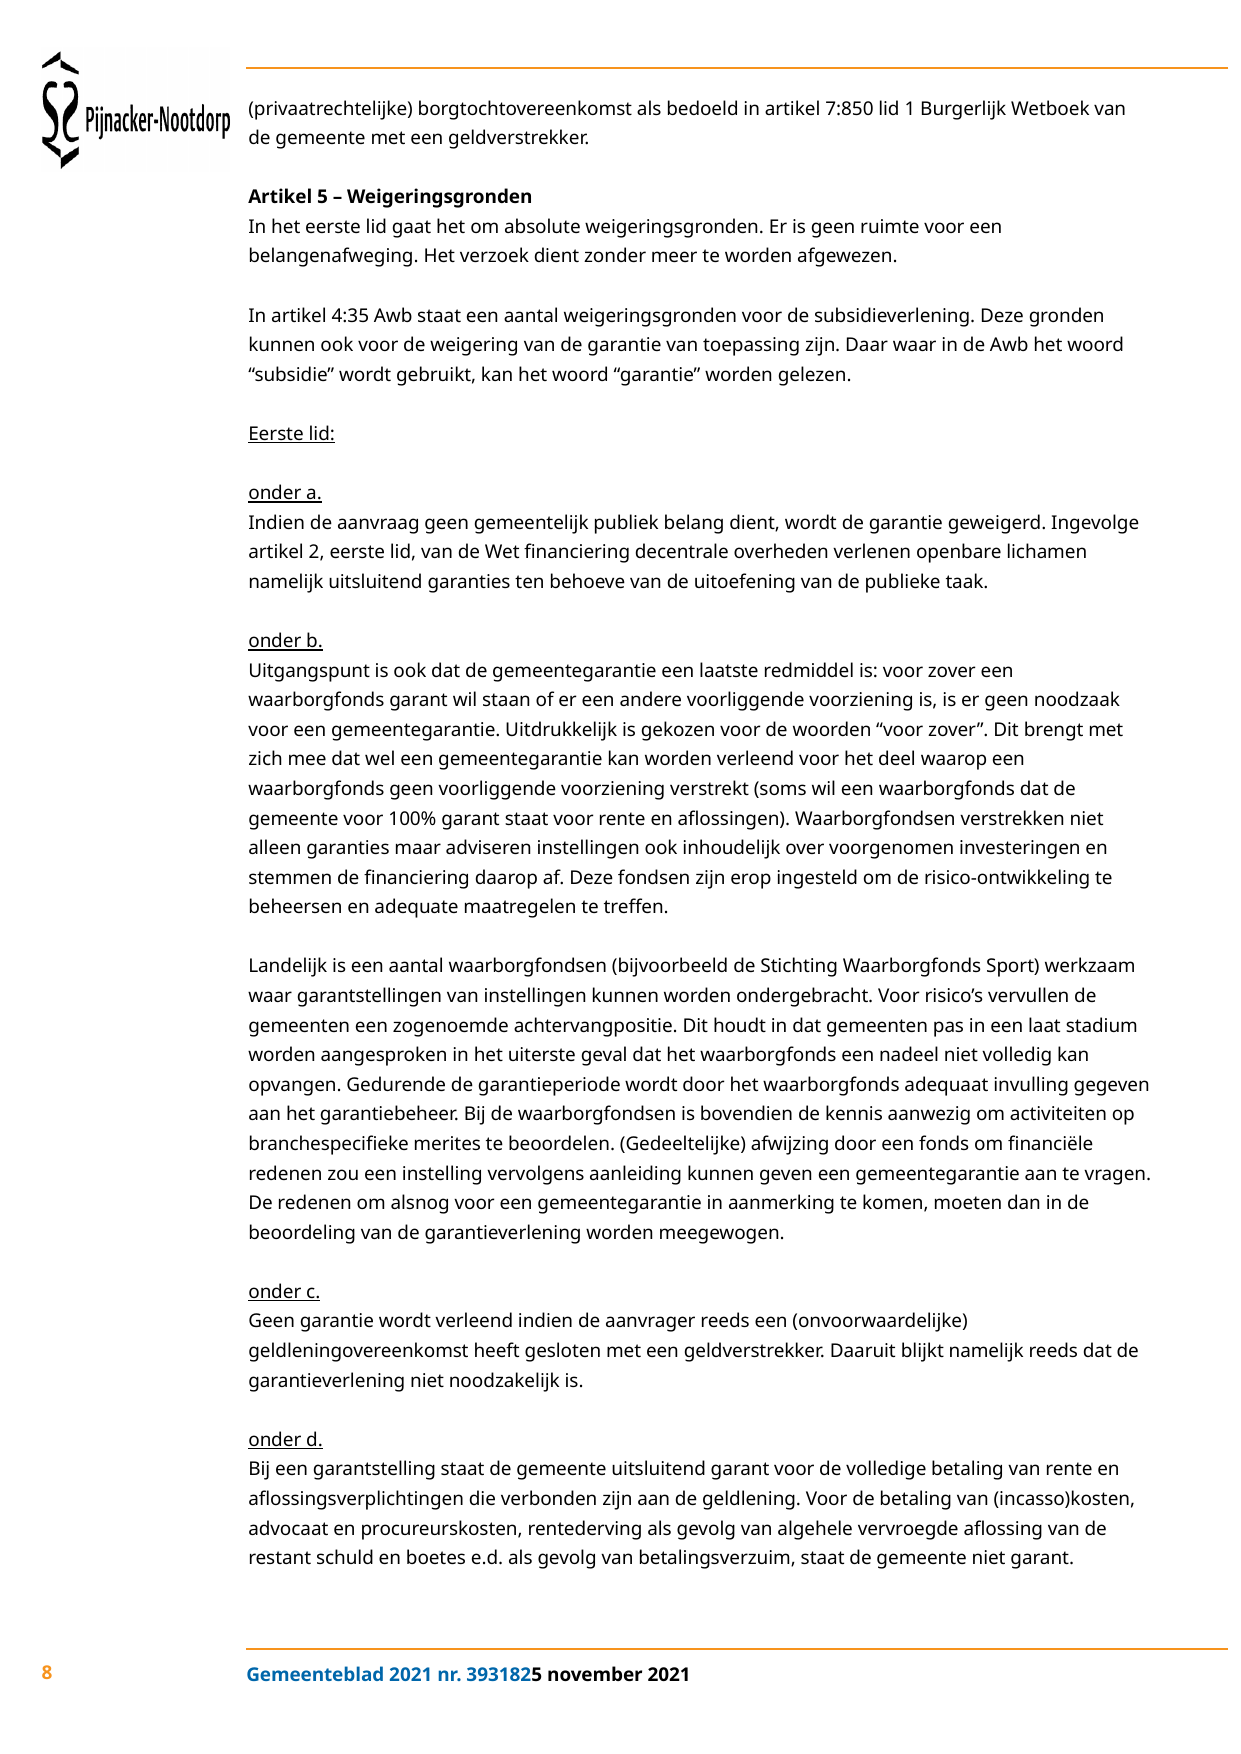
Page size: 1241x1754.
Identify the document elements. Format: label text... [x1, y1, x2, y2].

text onder c. [248, 1278, 1152, 1304]
text In het eerste lid gaat het om absolute weigeringsgronden. Er is geen ruimte voor een belangenafweging. Het verzoek dient zonder meer te worden afgewezen. [248, 213, 1152, 268]
picture [41, 47, 231, 172]
text In artikel 4:35 Awb staat een aantal weigeringsgronden voor de subsidieverlening. Deze gronden kunnen ook voor de weigering van de garantie van toepassing zijn. Daar waar in de Awb het woord “subsidie” wordt gebruikt, kan het woord “garantie” worden gelezen. [248, 302, 1152, 387]
text Artikel 5 – Weigeringsgronden [248, 183, 1152, 209]
text Indien de aanvraag geen gemeentelijk publiek belang dient, wordt de garantie geweigerd. Ingevolge artikel 2, eerste lid, van de Wet financiering decentrale overheden verlenen openbare lichamen namelijk uitsluitend garanties ten behoeve van de uitoefening van de publieke taak. [248, 509, 1152, 594]
text Eerste lid: [248, 420, 1152, 446]
text Landelijk is een aantal waarborgfondsen (bijvoorbeeld de Stichting Waarborgfonds Sport) werkzaam waar garantstellingen van instellingen kunnen worden ondergebracht. Voor risico’s vervullen de gemeenten een zogenoemde achtervangpositie. Dit houdt in dat gemeenten pas in een laat stadium worden aangesproken in het uiterste geval dat het waarborgfonds een nadeel niet volledig kan opvangen. Gedurende de garantieperiode wordt door het waarborgfonds adequaat invulling gegeven aan het garantiebeheer. Bij de waarborgfondsen is bovendien de kennis aanwezig om activiteiten op branchespecifieke merites te beoordelen. (Gedeeltelijke) afwijzing door een fonds om financiële redenen zou een instelling vervolgens aanleiding kunnen geven een gemeentegarantie aan te vragen. De redenen om alsnog voor een gemeentegarantie in aanmerking te komen, moeten dan in de beoordeling van de garantieverlening worden meegewogen. [248, 953, 1152, 1245]
text Bij een garantstelling staat de gemeente uitsluitend garant voor de volledige betaling van rente en aflossingsverplichtingen die verbonden zijn aan de geldlening. Voor de betaling van (incasso)kosten, advocaat en procureurskosten, rentederving als gevolg van algehele vervroegde aflossing van de restant schuld en boetes e.d. als gevolg van betalingsverzuim, staat de gemeente niet garant. [248, 1456, 1152, 1570]
text Uitgangspunt is ook dat de gemeentegarantie een laatste redmiddel is: voor zover een waarborgfonds garant wil staan of er een andere voorliggende voorziening is, is er geen noodzaak voor een gemeentegarantie. Uitdrukkelijk is gekozen voor de woorden “voor zover”. Dit brengt met zich mee dat wel een gemeentegarantie kan worden verleend voor het deel waarop een waarborgfonds geen voorliggende voorziening verstrekt (soms wil een waarborgfonds dat de gemeente voor 100% garant staat voor rente en aflossingen). Waarborgfondsen verstrekken niet alleen garanties maar adviseren instellingen ook inhoudelijk over voorgenomen investeringen en stemmen de financiering daarop af. Deze fondsen zijn erop ingesteld om de risico-ontwikkeling te beheersen en adequate maatregelen te treffen. [248, 657, 1152, 919]
text onder a. [248, 479, 1152, 505]
text onder d. [248, 1426, 1152, 1452]
text onder b. [248, 627, 1152, 653]
text (privaatrechtelijke) borgtochtovereenkomst als bedoeld in artikel 7:850 lid 1 Burgerlijk Wetboek van de gemeente met een geldverstrekker. [248, 95, 1152, 150]
text Geen garantie wordt verleend indien de aanvrager reeds een (onvoorwaardelijke) geldleningovereenkomst heeft gesloten met een geldverstrekker. Daaruit blijkt namelijk reeds dat de garantieverlening niet noodzakelijk is. [248, 1308, 1152, 1393]
